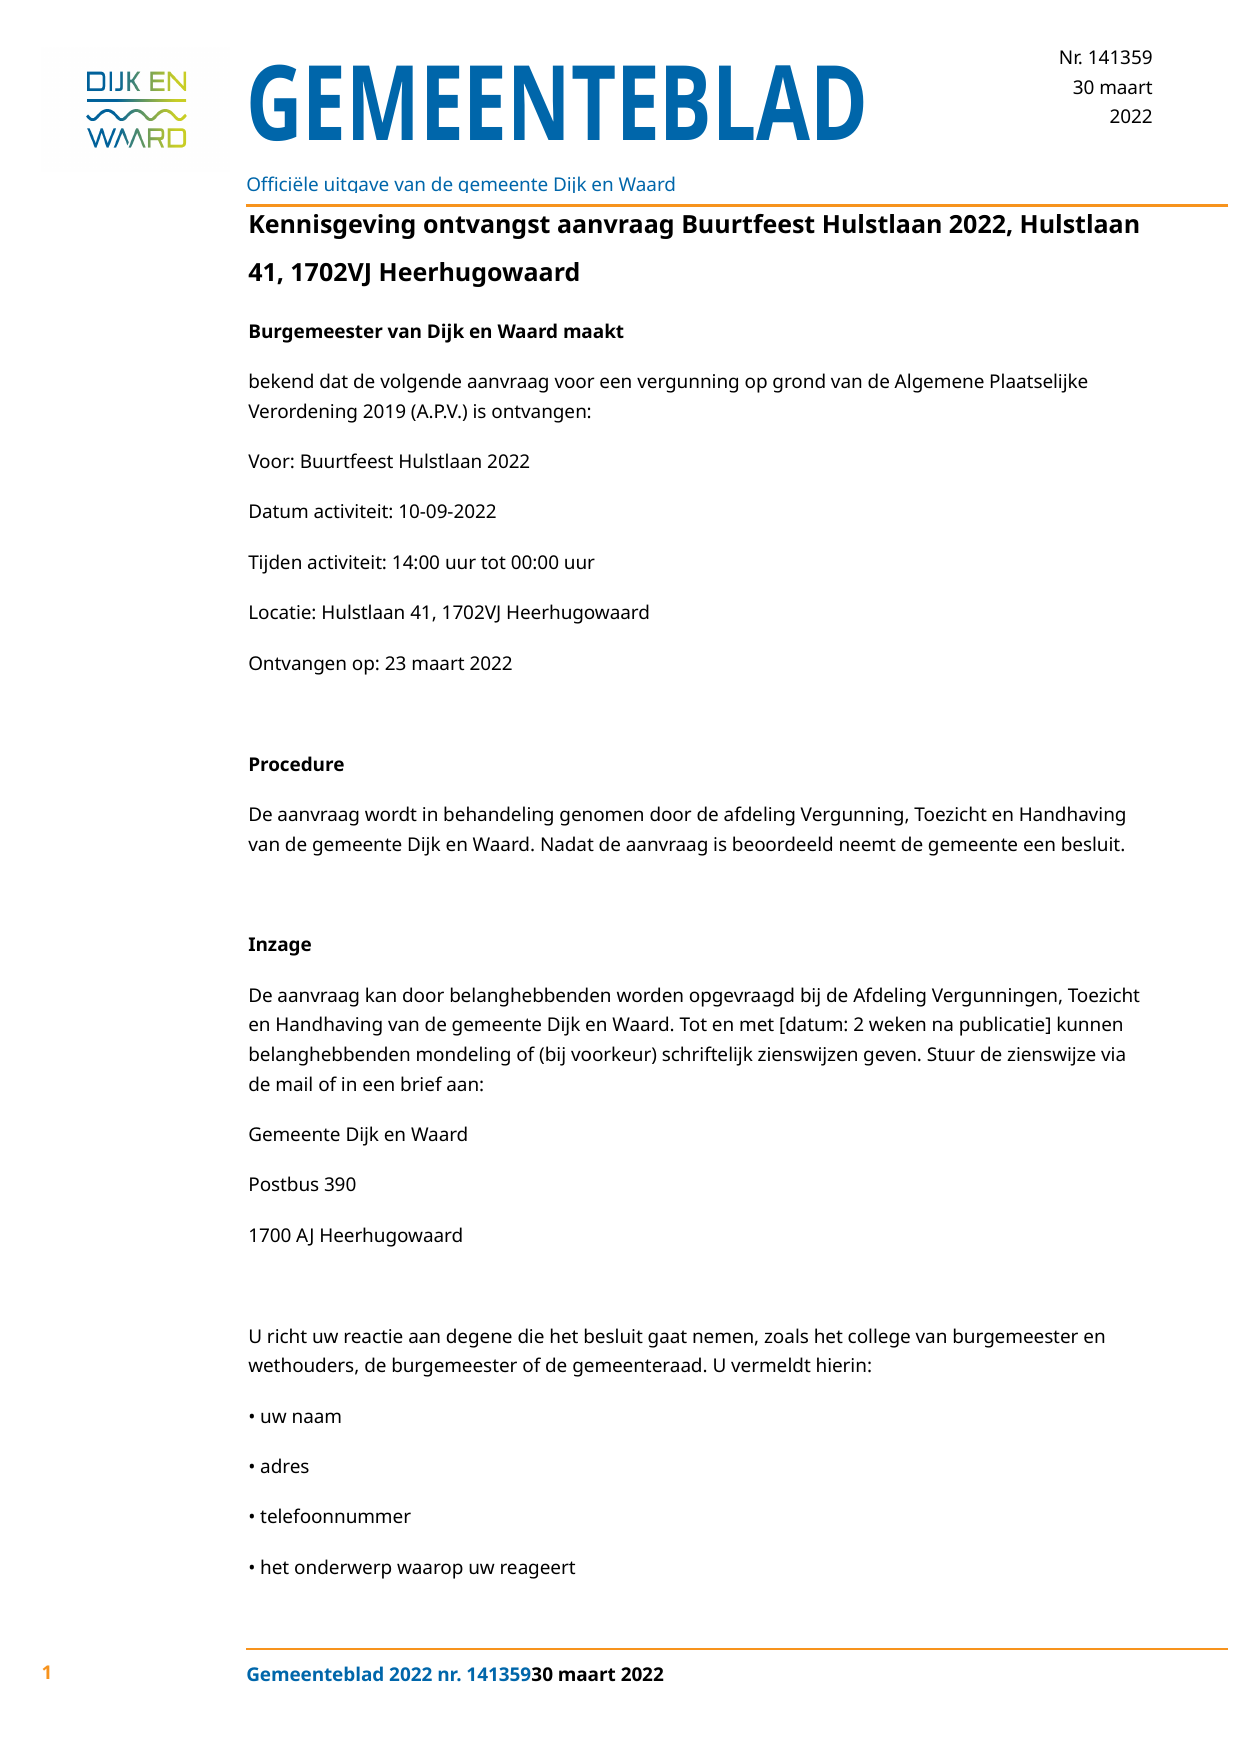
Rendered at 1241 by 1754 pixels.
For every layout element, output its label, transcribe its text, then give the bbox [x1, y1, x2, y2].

text Inzage [248, 932, 1152, 957]
text Postbus 390 [248, 1172, 1152, 1197]
text • adres [248, 1453, 1152, 1479]
text Ontvangen op: 23 maart 2022 [248, 650, 1152, 676]
text • het onderwerp waarop uw reageert [248, 1554, 1152, 1580]
text De aanvraag wordt in behandeling genomen door de afdeling Vergunning, Toezicht en Handhaving van de gemeente Dijk en Waard. Nadat de aanvraag is beoordeeld neemt de gemeente een besluit. [248, 801, 1152, 857]
text De aanvraag kan door belanghebbenden worden opgevraagd bij de Afdeling Vergunningen, Toezicht en Handhaving van de gemeente Dijk en Waard. Tot en met [datum: 2 weken na publicatie] kunnen belanghebbenden mondeling of (bij voorkeur) schriftelijk zienswijzen geven. Stuur de zienswijze via de mail of in een brief aan: [248, 982, 1152, 1097]
picture [41, 47, 231, 172]
text Tijden activiteit: 14:00 uur tot 00:00 uur [248, 549, 1152, 575]
text Locatie: Hulstlaan 41, 1702VJ Heerhugowaard [248, 599, 1152, 625]
text • telefoonnummer [248, 1504, 1152, 1529]
text Kennisgeving ontvangst aanvraag Buurtfeest Hulstlaan 2022, Hulstlaan 41, 1702VJ Heerhugowaard [248, 207, 1152, 288]
text Datum activiteit: 10-09-2022 [248, 499, 1152, 524]
text Burgemeester van Dijk en Waard maakt [248, 318, 1152, 344]
text Gemeente Dijk en Waard [248, 1121, 1152, 1147]
text Procedure [248, 751, 1152, 777]
text 1700 AJ Heerhugowaard [248, 1222, 1152, 1248]
text U richt uw reactie aan degene die het besluit gaat nemen, zoals het college van burgemeester en wethouders, de burgemeester of de gemeenteraad. U vermeldt hierin: [248, 1323, 1152, 1378]
text • uw naam [248, 1403, 1152, 1429]
text bekend dat de volgende aanvraag voor een vergunning op grond van de Algemene Plaatselijke Verordening 2019 (A.P.V.) is ontvangen: [248, 368, 1152, 424]
text Voor: Buurtfeest Hulstlaan 2022 [248, 448, 1152, 474]
